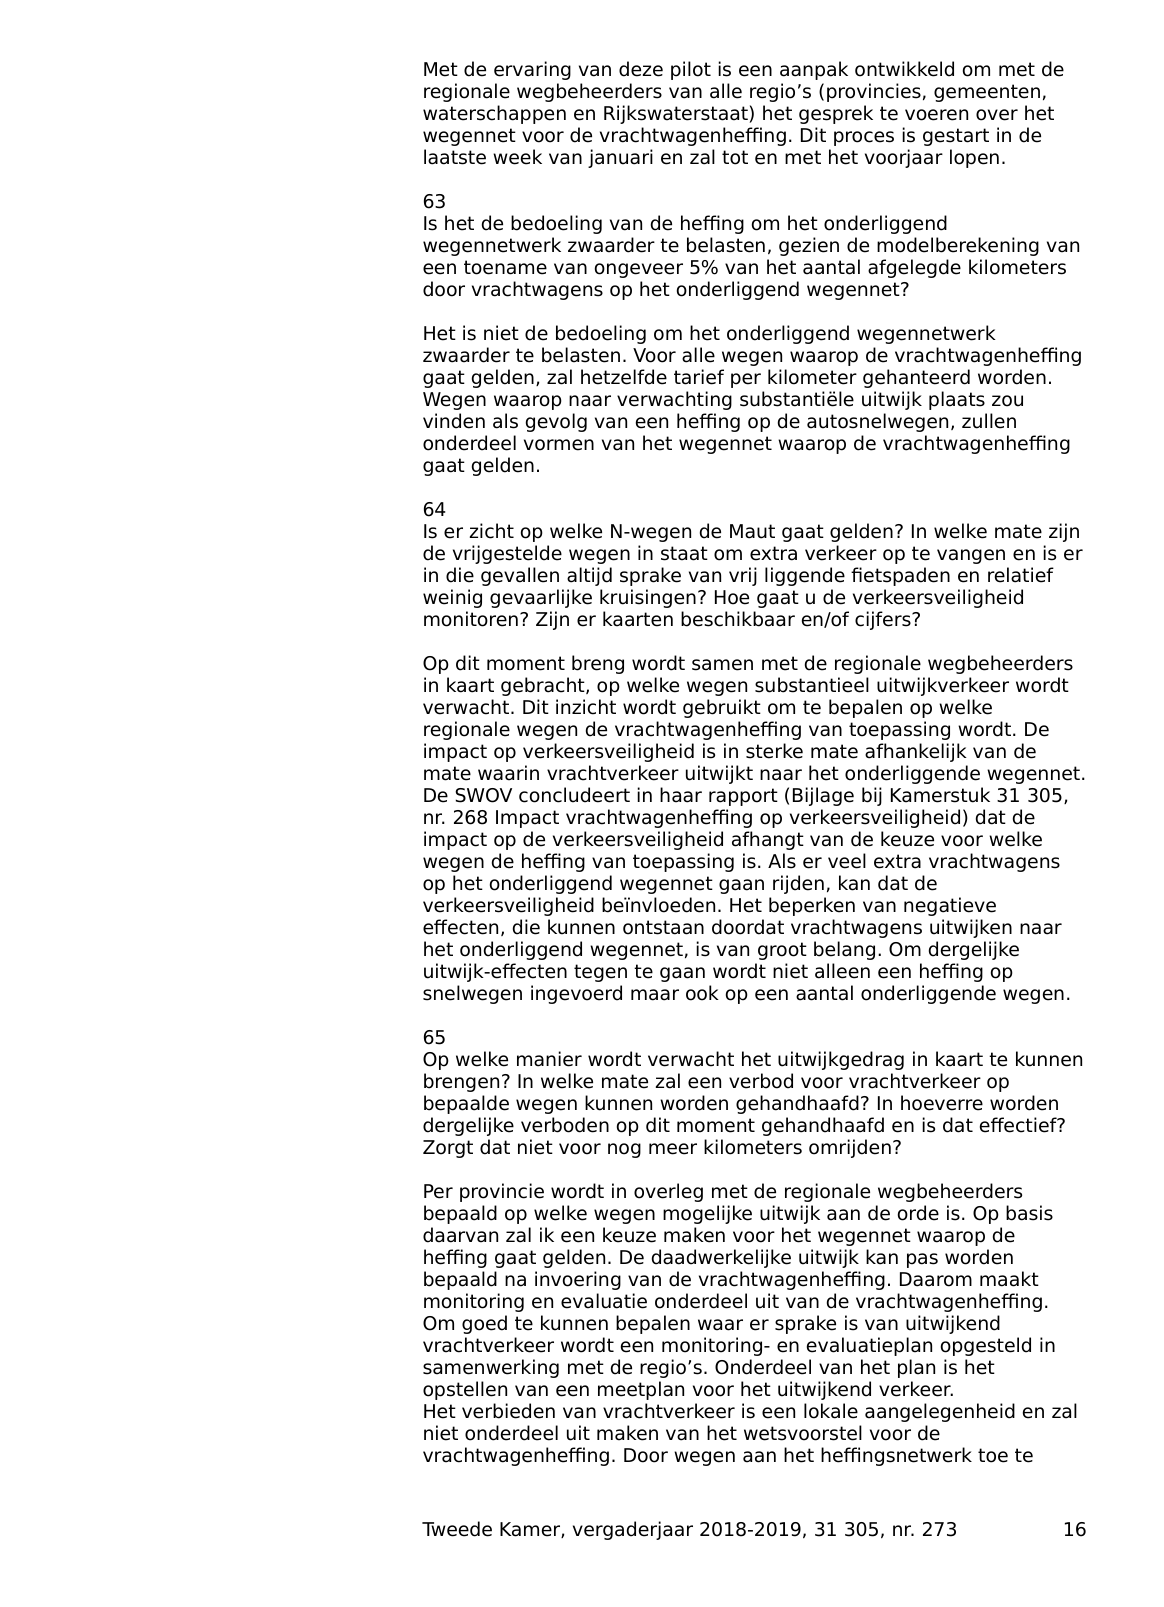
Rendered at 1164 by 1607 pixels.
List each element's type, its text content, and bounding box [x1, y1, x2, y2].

text Per provincie wordt in overleg met de regionale wegbeheerders bepaald op welke wegen mogelijke uitwijk aan de orde is. Op basis daarvan zal ik een keuze maken voor het wegennet waarop de heffing gaat gelden. De daadwerkelijke uitwijk kan pas worden bepaald na invoering van de vrachtwagenheffing. Daarom maakt monitoring en evaluatie onderdeel uit van de vrachtwagenheffing. Om goed te kunnen bepalen waar er sprake is van uitwijkend vrachtverkeer wordt een monitoring- en evaluatieplan opgesteld in samenwerking met de regio’s. Onderdeel van het plan is het opstellen van een meetplan voor het uitwijkend verkeer. [422, 1181, 1087, 1401]
text Is er zicht op welke N-wegen de Maut gaat gelden? In welke mate zijn de vrijgestelde wegen in staat om extra verkeer op te vangen en is er in die gevallen altijd sprake van vrij liggende fietspaden en relatief weinig gevaarlijke kruisingen? Hoe gaat u de verkeersveiligheid monitoren? Zijn er kaarten beschikbaar en/of cijfers? [422, 521, 1087, 631]
text 65 [422, 1027, 1087, 1049]
text Het is niet de bedoeling om het onderliggend wegennetwerk zwaarder te belasten. Voor alle wegen waarop de vrachtwagenheffing gaat gelden, zal hetzelfde tarief per kilometer gehanteerd worden. Wegen waarop naar verwachting substantiële uitwijk plaats zou vinden als gevolg van een heffing op de autosnelwegen, zullen onderdeel vormen van het wegennet waarop de vrachtwagenheffing gaat gelden. [422, 323, 1087, 477]
text Op welke manier wordt verwacht het uitwijkgedrag in kaart te kunnen brengen? In welke mate zal een verbod voor vrachtverkeer op bepaalde wegen kunnen worden gehandhaafd? In hoeverre worden dergelijke verboden op dit moment gehandhaafd en is dat effectief? Zorgt dat niet voor nog meer kilometers omrijden? [422, 1049, 1087, 1159]
text Is het de bedoeling van de heffing om het onderliggend wegennetwerk zwaarder te belasten, gezien de modelberekening van een toename van ongeveer 5% van het aantal afgelegde kilometers door vrachtwagens op het onderliggend wegennet? [422, 213, 1087, 301]
text Met de ervaring van deze pilot is een aanpak ontwikkeld om met de regionale wegbeheerders van alle regio’s (provincies, gemeenten, waterschappen en Rijkswaterstaat) het gesprek te voeren over het wegennet voor de vrachtwagenheffing. Dit proces is gestart in de laatste week van januari en zal tot en met het voorjaar lopen. [422, 59, 1087, 169]
text 64 [422, 499, 1087, 521]
text Op dit moment breng wordt samen met de regionale wegbeheerders in kaart gebracht, op welke wegen substantieel uitwijkverkeer wordt verwacht. Dit inzicht wordt gebruikt om te bepalen op welke regionale wegen de vrachtwagenheffing van toepassing wordt. De impact op verkeersveiligheid is in sterke mate afhankelijk van de mate waarin vrachtverkeer uitwijkt naar het onderliggende wegennet. De SWOV concludeert in haar rapport (Bijlage bij Kamerstuk 31 305, nr. 268 Impact vrachtwagenheffing op verkeersveiligheid) dat de impact op de verkeersveiligheid afhangt van de keuze voor welke wegen de heffing van toepassing is. Als er veel extra vrachtwagens op het onderliggend wegennet gaan rijden, kan dat de verkeersveiligheid beïnvloeden. Het beperken van negatieve effecten, die kunnen ontstaan doordat vrachtwagens uitwijken naar het onderliggend wegennet, is van groot belang. Om dergelijke uitwijk-effecten tegen te gaan wordt niet alleen een heffing op snelwegen ingevoerd maar ook op een aantal onderliggende wegen. [422, 653, 1087, 1005]
text 63 [422, 191, 1087, 213]
text Het verbieden van vrachtverkeer is een lokale aangelegenheid en zal niet onderdeel uit maken van het wetsvoorstel voor de vrachtwagenheffing. Door wegen aan het heffingsnetwerk toe te [422, 1401, 1087, 1467]
